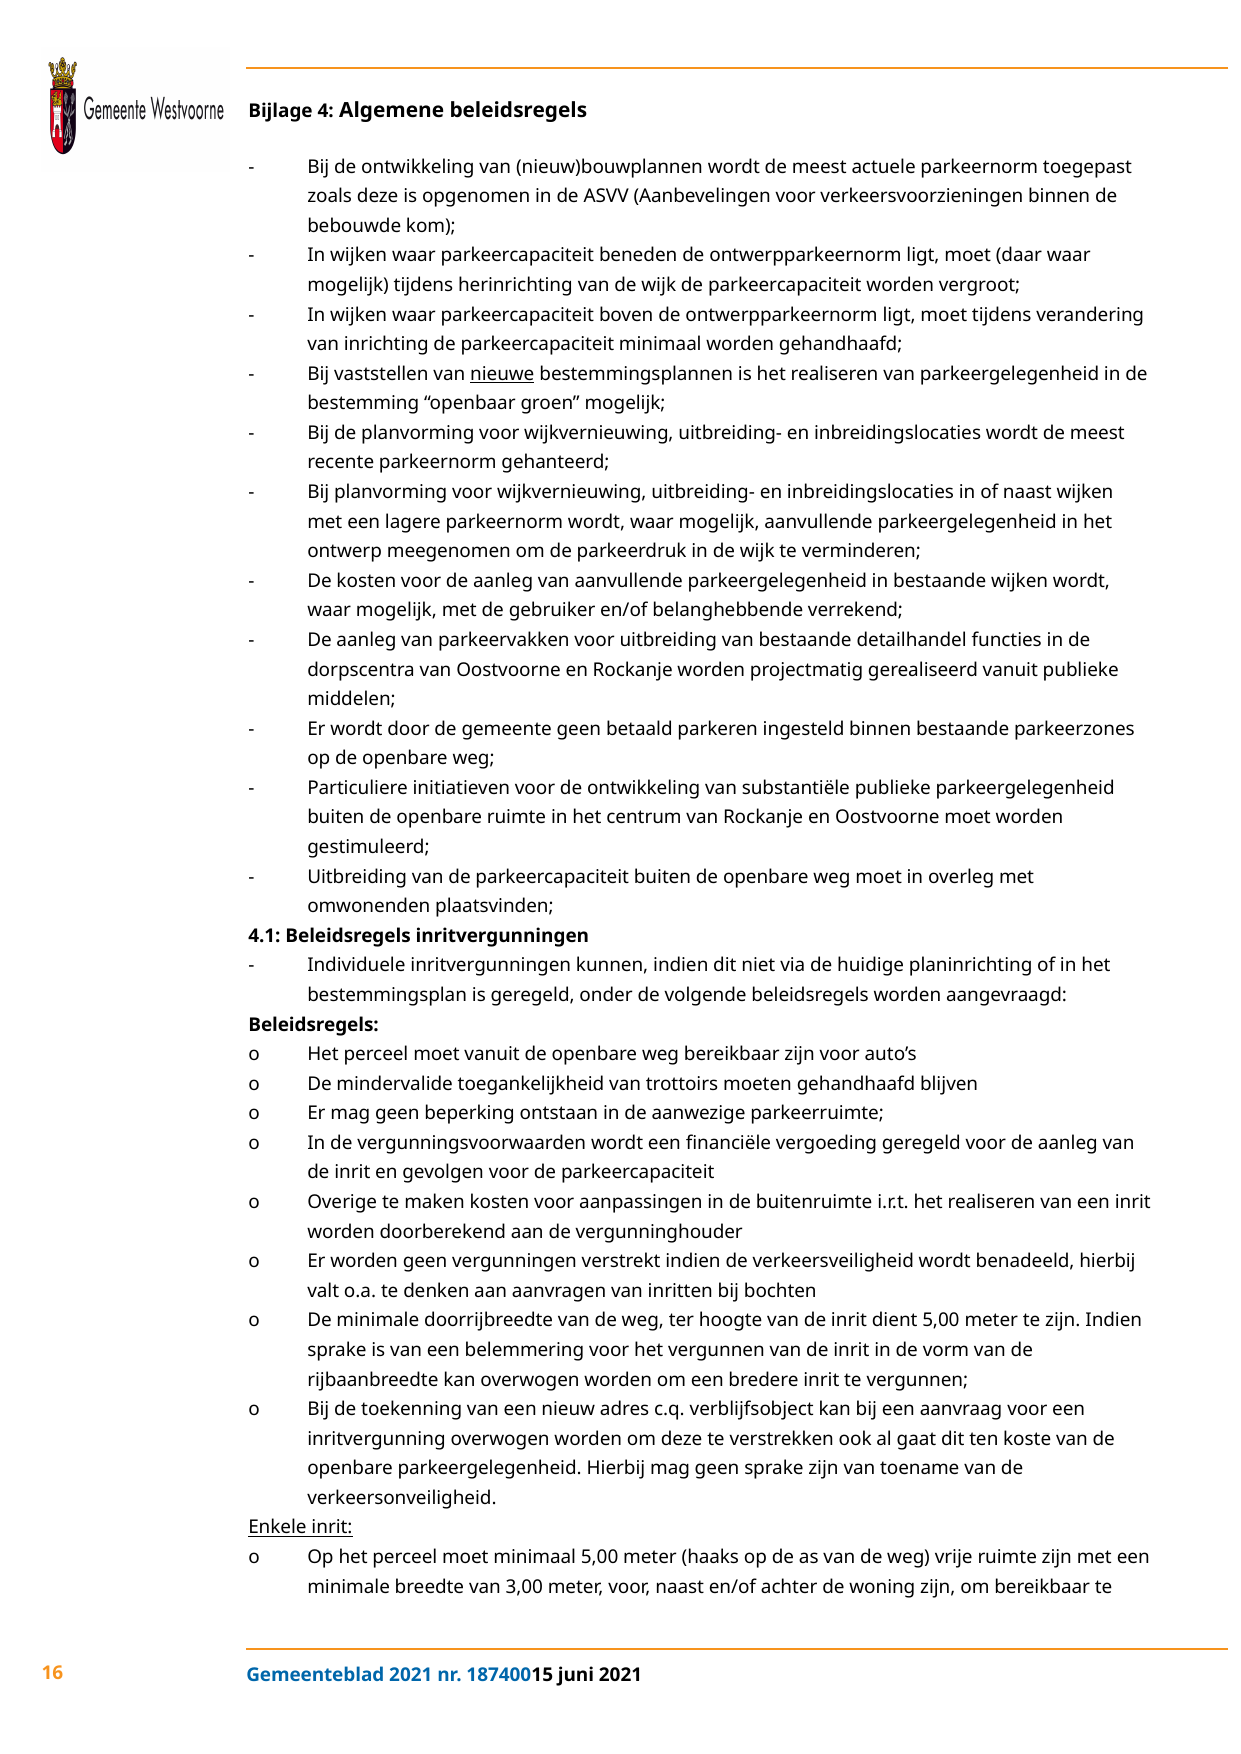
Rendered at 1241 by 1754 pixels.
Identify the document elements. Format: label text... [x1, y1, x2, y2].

list Bij de planvorming voor wijkvernieuwing, uitbreiding- en inbreidingslocaties wordt de meest recente parkeernorm gehanteerd; [248, 419, 1152, 474]
text Bijlage 4: Algemene beleidsregels [248, 95, 1152, 123]
list Individuele inritvergunningen kunnen, indien dit niet via de huidige planinrichting of in het bestemmingsplan is geregeld, onder de volgende beleidsregels worden aangevraagd: [248, 952, 1152, 1007]
text Enkele inrit: [248, 1514, 1152, 1539]
list Overige te maken kosten voor aanpassingen in de buitenruimte i.r.t. het realiseren van een inrit worden doorberekend aan de vergunninghouder [248, 1188, 1152, 1244]
list Er worden geen vergunningen verstrekt indien de verkeersveiligheid wordt benadeeld, hierbij valt o.a. te denken aan aanvragen van inritten bij bochten [248, 1247, 1152, 1303]
list De kosten voor de aanleg van aanvullende parkeergelegenheid in bestaande wijken wordt, waar mogelijk, met de gebruiker en/of belanghebbende verrekend; [248, 567, 1152, 622]
list Particuliere initiatieven voor de ontwikkeling van substantiële publieke parkeergelegenheid buiten de openbare ruimte in het centrum van Rockanje en Oostvoorne moet worden gestimuleerd; [248, 774, 1152, 859]
list De minimale doorrijbreedte van de weg, ter hoogte van de inrit dient 5,00 meter te zijn. Indien sprake is van een belemmering voor het vergunnen van de inrit in de vorm van de rijbaanbreedte kan overwogen worden om een bredere inrit te vergunnen; [248, 1307, 1152, 1392]
list Er wordt door de gemeente geen betaald parkeren ingesteld binnen bestaande parkeerzones op de openbare weg; [248, 715, 1152, 770]
list Bij de toekenning van een nieuw adres c.q. verblijfsobject kan bij een aanvraag voor een inritvergunning overwogen worden om deze te verstrekken ook al gaat dit ten koste van de openbare parkeergelegenheid. Hierbij mag geen sprake zijn van toename van de verkeersonveiligheid. [248, 1395, 1152, 1510]
text 4.1: Beleidsregels inritvergunningen [248, 922, 1152, 948]
list Op het perceel moet minimaal 5,00 meter (haaks op de as van de weg) vrije ruimte zijn met een minimale breedte van 3,00 meter, voor, naast en/of achter de woning zijn, om bereikbaar te [248, 1543, 1152, 1599]
list In wijken waar parkeercapaciteit beneden de ontwerpparkeernorm ligt, moet (daar waar mogelijk) tijdens herinrichting van de wijk de parkeercapaciteit worden vergroot; [248, 242, 1152, 297]
picture [41, 47, 231, 172]
list Er mag geen beperking ontstaan in de aanwezige parkeerruimte; [248, 1099, 1152, 1125]
list Het perceel moet vanuit de openbare weg bereikbaar zijn voor auto’s [248, 1040, 1152, 1066]
list Bij planvorming voor wijkvernieuwing, uitbreiding- en inbreidingslocaties in of naast wijken met een lagere parkeernorm wordt, waar mogelijk, aanvullende parkeergelegenheid in het ontwerp meegenomen om de parkeerdruk in de wijk te verminderen; [248, 478, 1152, 563]
list In wijken waar parkeercapaciteit boven de ontwerpparkeernorm ligt, moet tijdens verandering van inrichting de parkeercapaciteit minimaal worden gehandhaafd; [248, 301, 1152, 356]
list Uitbreiding van de parkeercapaciteit buiten de openbare weg moet in overleg met omwonenden plaatsvinden; [248, 863, 1152, 918]
list Bij vaststellen van nieuwe bestemmingsplannen is het realiseren van parkeergelegenheid in de bestemming “openbaar groen” mogelijk; [248, 360, 1152, 415]
list De mindervalide toegankelijkheid van trottoirs moeten gehandhaafd blijven [248, 1070, 1152, 1096]
list Bij de ontwikkeling van (nieuw)bouwplannen wordt de meest actuele parkeernorm toegepast zoals deze is opgenomen in de ASVV (Aanbevelingen voor verkeersvoorzieningen binnen de bebouwde kom); [248, 153, 1152, 238]
list De aanleg van parkeervakken voor uitbreiding van bestaande detailhandel functies in de dorpscentra van Oostvoorne en Rockanje worden projectmatig gerealiseerd vanuit publieke middelen; [248, 626, 1152, 711]
list In de vergunningsvoorwaarden wordt een financiële vergoeding geregeld voor de aanleg van de inrit en gevolgen voor de parkeercapaciteit [248, 1129, 1152, 1184]
text Beleidsregels: [248, 1011, 1152, 1037]
